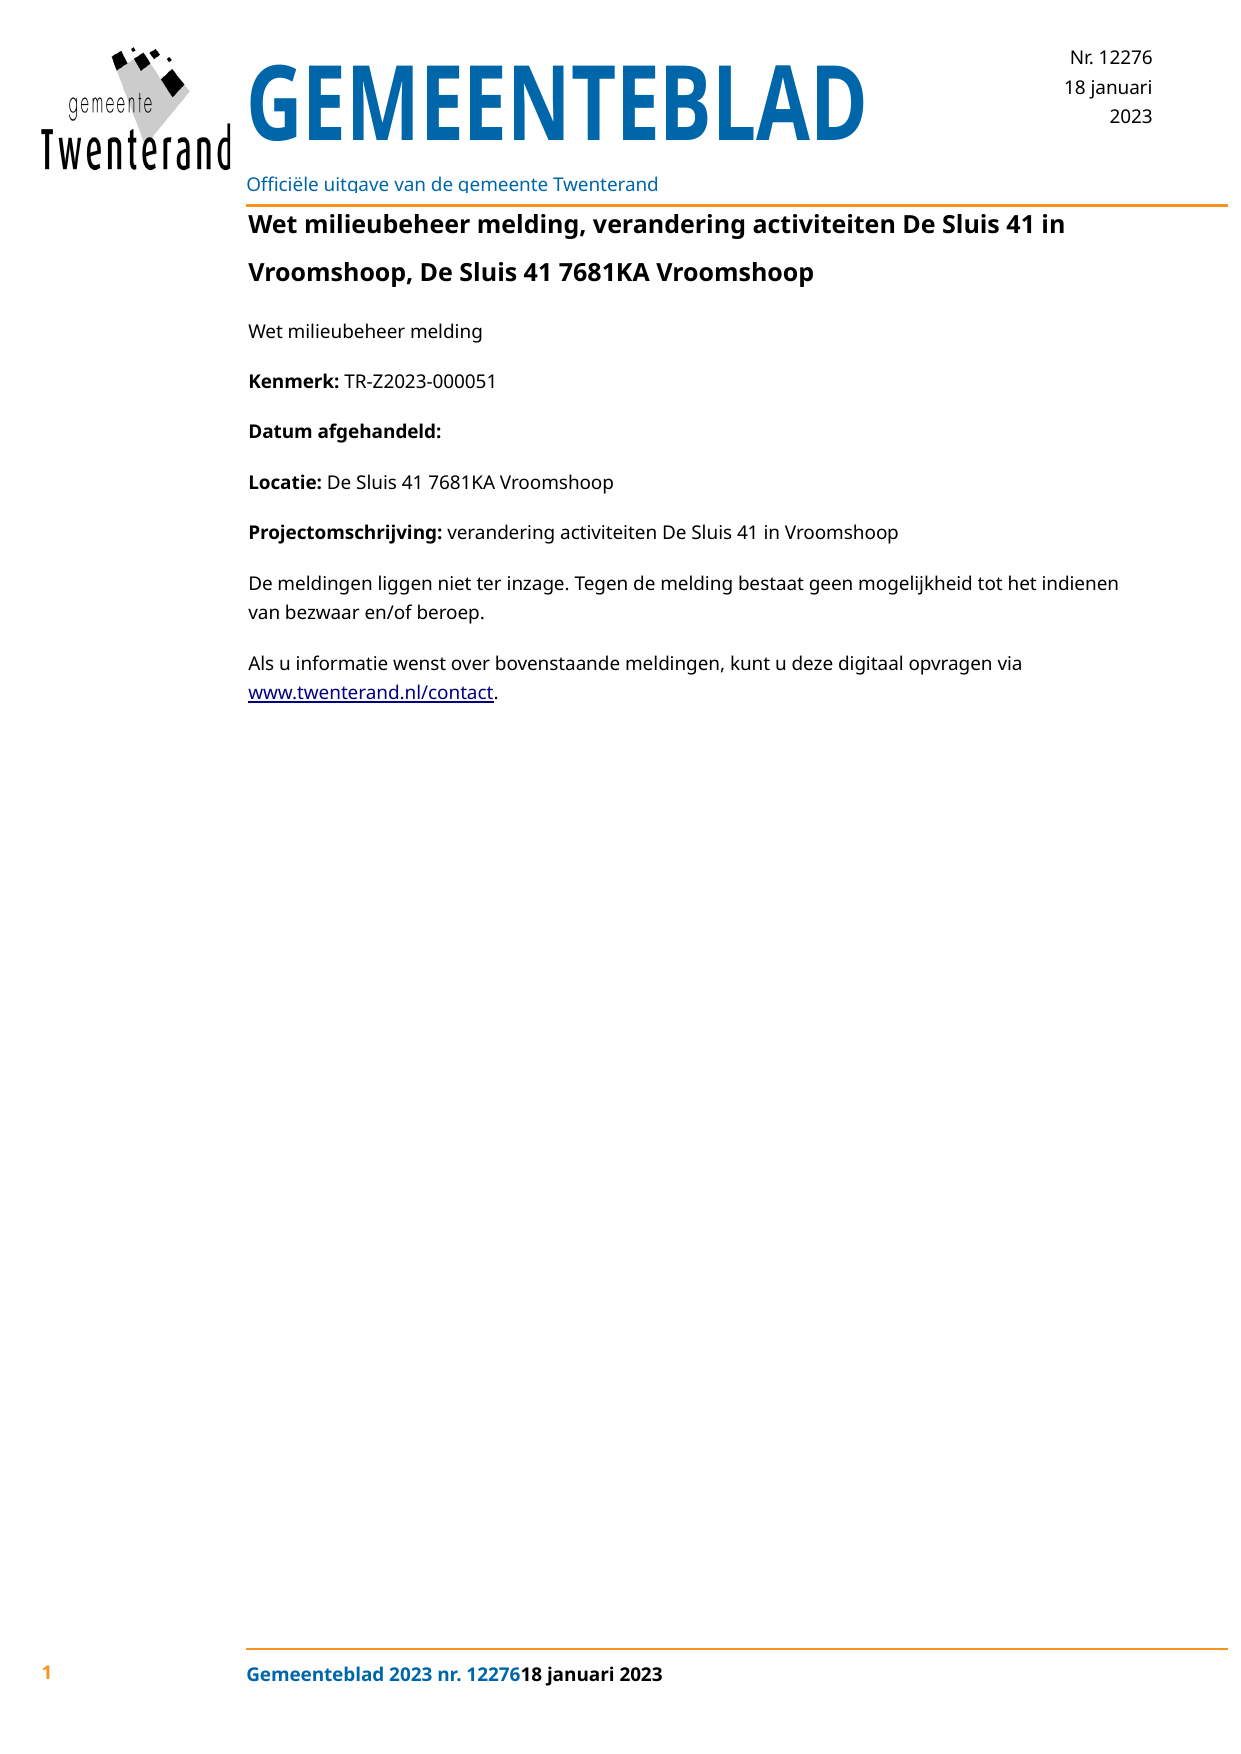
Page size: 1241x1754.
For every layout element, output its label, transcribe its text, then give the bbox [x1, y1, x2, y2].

text Wet milieubeheer melding [248, 318, 1152, 344]
text Locatie: De Sluis 41 7681KA Vroomshoop [248, 469, 1152, 495]
text Datum afgehandeld: [248, 419, 1152, 444]
text Als u informatie wenst over bovenstaande meldingen, kunt u deze digitaal opvragen via www.twenterand.nl/contact. [248, 650, 1152, 705]
picture [41, 47, 231, 172]
text Projectomschrijving: verandering activiteiten De Sluis 41 in Vroomshoop [248, 519, 1152, 545]
text De meldingen liggen niet ter inzage. Tegen de melding bestaat geen mogelijkheid tot het indienen van bezwaar en/of beroep. [248, 570, 1152, 625]
text Wet milieubeheer melding, verandering activiteiten De Sluis 41 in Vroomshoop, De Sluis 41 7681KA Vroomshoop [248, 207, 1152, 288]
text Kenmerk: TR-Z2023-000051 [248, 368, 1152, 394]
